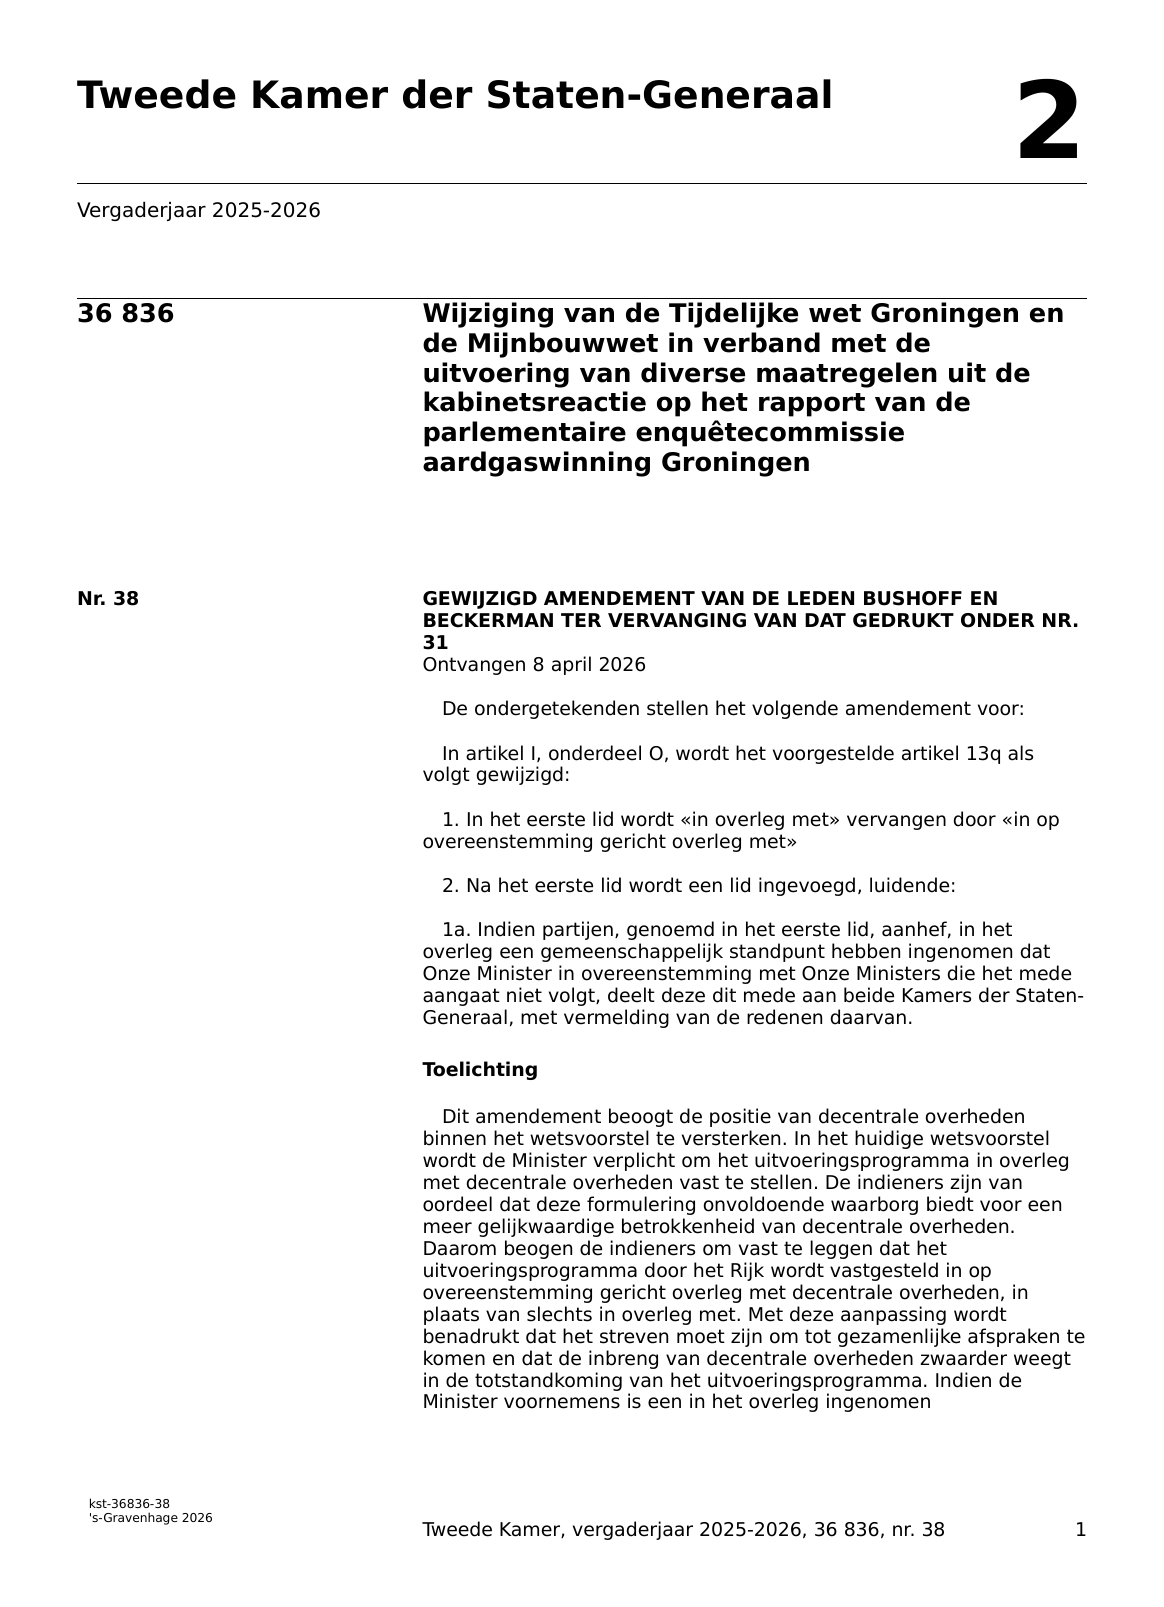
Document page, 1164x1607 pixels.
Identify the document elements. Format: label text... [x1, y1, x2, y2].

text 1a. Indien partijen, genoemd in het eerste lid, aanhef, in het overleg een gemeenschappelijk standpunt hebben ingenomen dat Onze Minister in overeenstemming met Onze Ministers die het mede aangaat niet volgt, deelt deze dit mede aan beide Kamers der Staten-Generaal, met vermelding van de redenen daarvan. [422, 919, 1087, 1029]
text 2. Na het eerste lid wordt een lid ingevoegd, luidende: [422, 875, 1087, 897]
text In artikel I, onderdeel O, wordt het voorgestelde artikel 13q als volgt gewijzigd: [422, 742, 1087, 786]
subtitle Toelichting [422, 1059, 1087, 1081]
text Ontvangen 8 april 2026 [422, 654, 1087, 676]
table_header Tweede Kamer der Staten-Generaal [77, 59, 886, 183]
text Dit amendement beoogt de positie van decentrale overheden binnen het wetsvoorstel te versterken. In het huidige wetsvoorstel wordt de Minister verplicht om het uitvoeringsprogramma in overleg met decentrale overheden vast te stellen. De indieners zijn van oordeel dat deze formulering onvoldoende waarborg biedt voor een meer gelijkwaardige betrokkenheid van decentrale overheden. Daarom beogen de indieners om vast te leggen dat het uitvoeringsprogramma door het Rijk wordt vastgesteld in op overeenstemming gericht overleg met decentrale overheden, in plaats van slechts in overleg met. Met deze aanpassing wordt benadrukt dat het streven moet zijn om tot gezamenlijke afspraken te komen en dat de inbreng van decentrale overheden zwaarder weegt in de totstandkoming van het uitvoeringsprogramma. Indien de Minister voornemens is een in het overleg ingenomen [422, 1106, 1087, 1413]
text 's-Gravenhage 2026 [88, 1511, 323, 1525]
subtitle Nr. 38 GEWIJZIGD AMENDEMENT VAN DE LEDEN BUSHOFF EN BECKERMAN TER VERVANGING VAN DAT GEDRUKT ONDER NR. 31 [77, 588, 1087, 654]
text De ondergetekenden stellen het volgende amendement voor: [422, 698, 1087, 720]
subtitle 36 836 Wijziging van de Tijdelijke wet Groningen en de Mijnbouwwet in verband met de uitvoering van diverse maatregelen uit de kabinetsreactie op het rapport van de parlementaire enquêtecommissie aardgaswinning Groningen [77, 299, 1087, 477]
table_header 2 [886, 59, 1087, 183]
table_cell Vergaderjaar 2025-2026 [77, 184, 1087, 298]
text 1. In het eerste lid wordt «in overleg met» vervangen door «in op overeenstemming gericht overleg met» [422, 808, 1087, 852]
text kst-36836-38 [88, 1497, 323, 1511]
